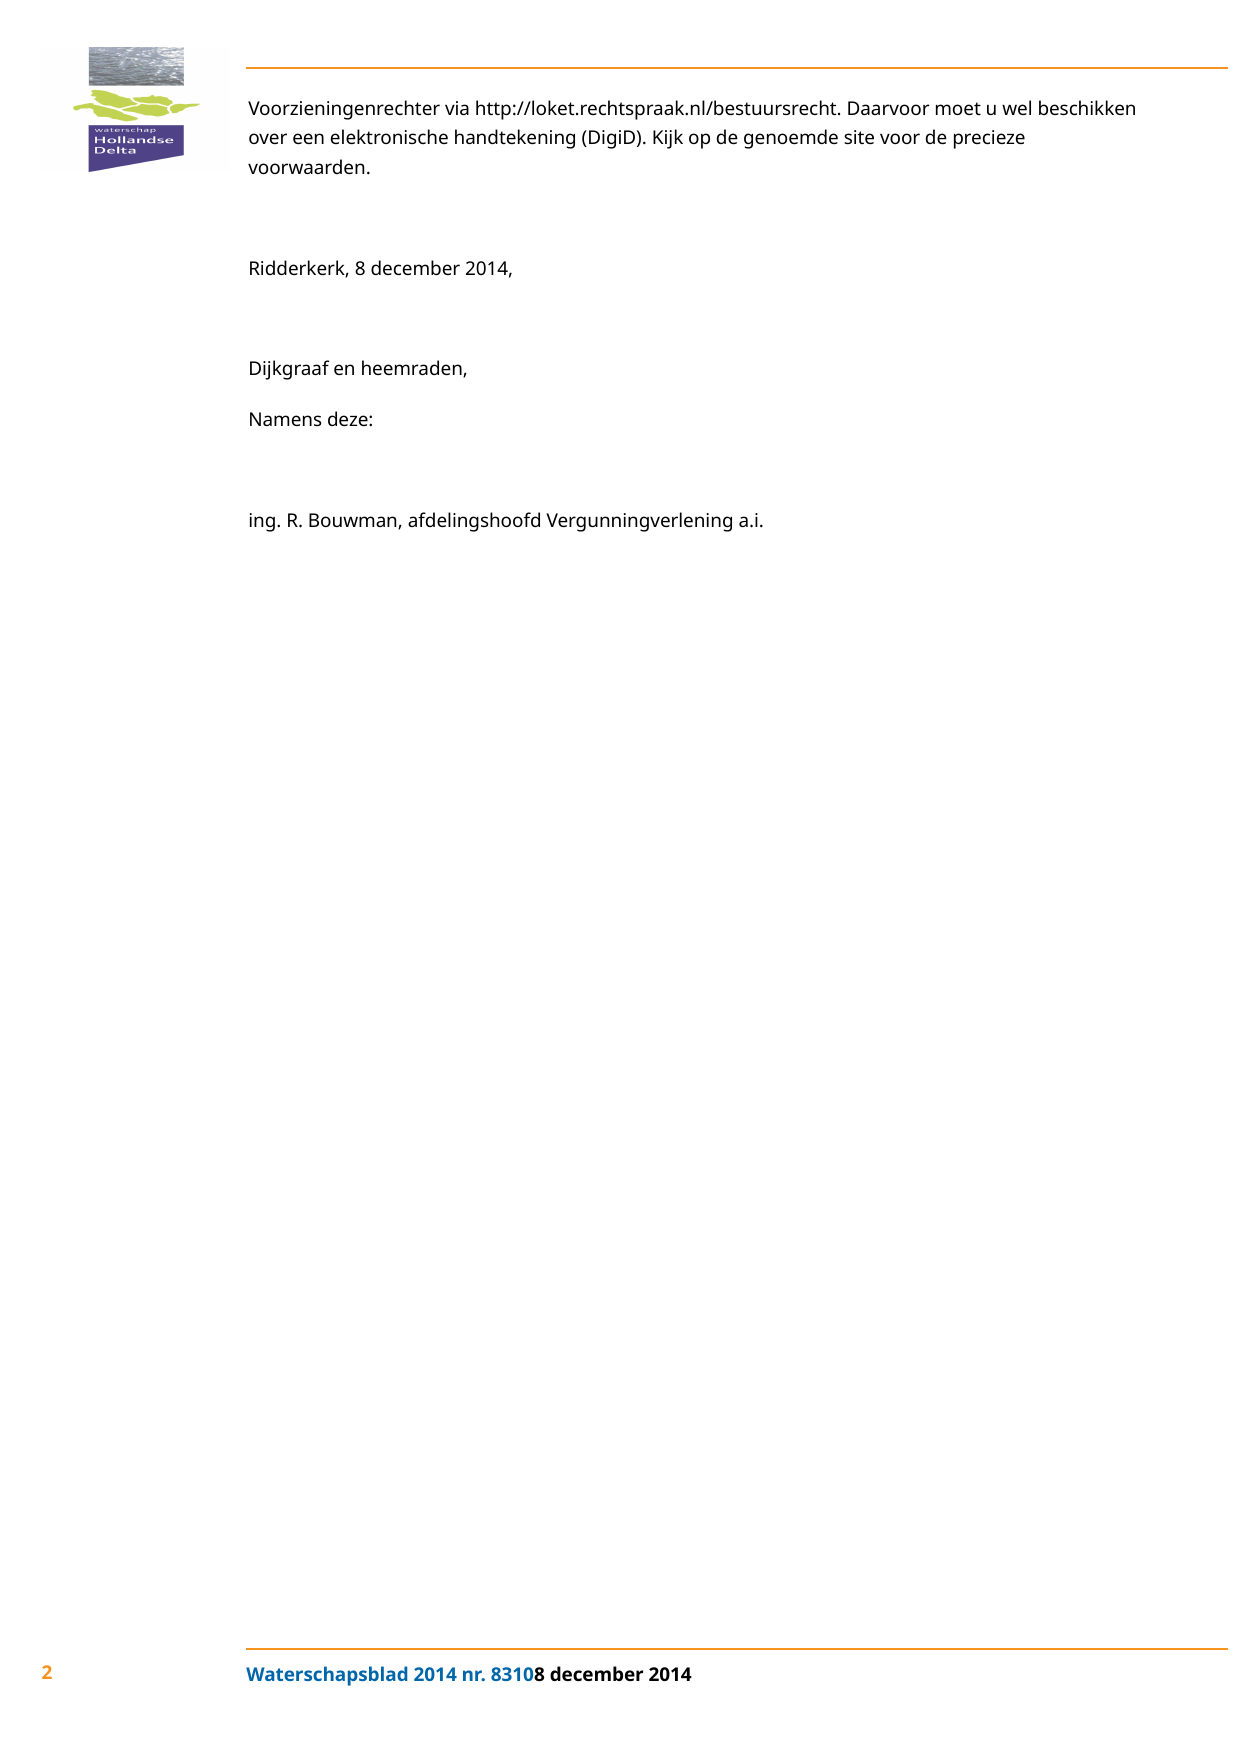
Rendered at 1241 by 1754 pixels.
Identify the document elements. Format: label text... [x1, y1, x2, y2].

text ing. R. Bouwman, afdelingshoofd Vergunningverlening a.i. [248, 507, 1152, 533]
picture [41, 47, 231, 172]
text Namens deze: [248, 406, 1152, 432]
text Voorzieningenrechter via http://loket.rechtspraak.nl/bestuursrecht. Daarvoor moet u wel beschikken over een elektronische handtekening (DigiD). Kijk op de genoemde site voor de precieze voorwaarden. [248, 95, 1152, 180]
text Dijkgraaf en heemraden, [248, 356, 1152, 381]
text Ridderkerk, 8 december 2014, [248, 255, 1152, 281]
